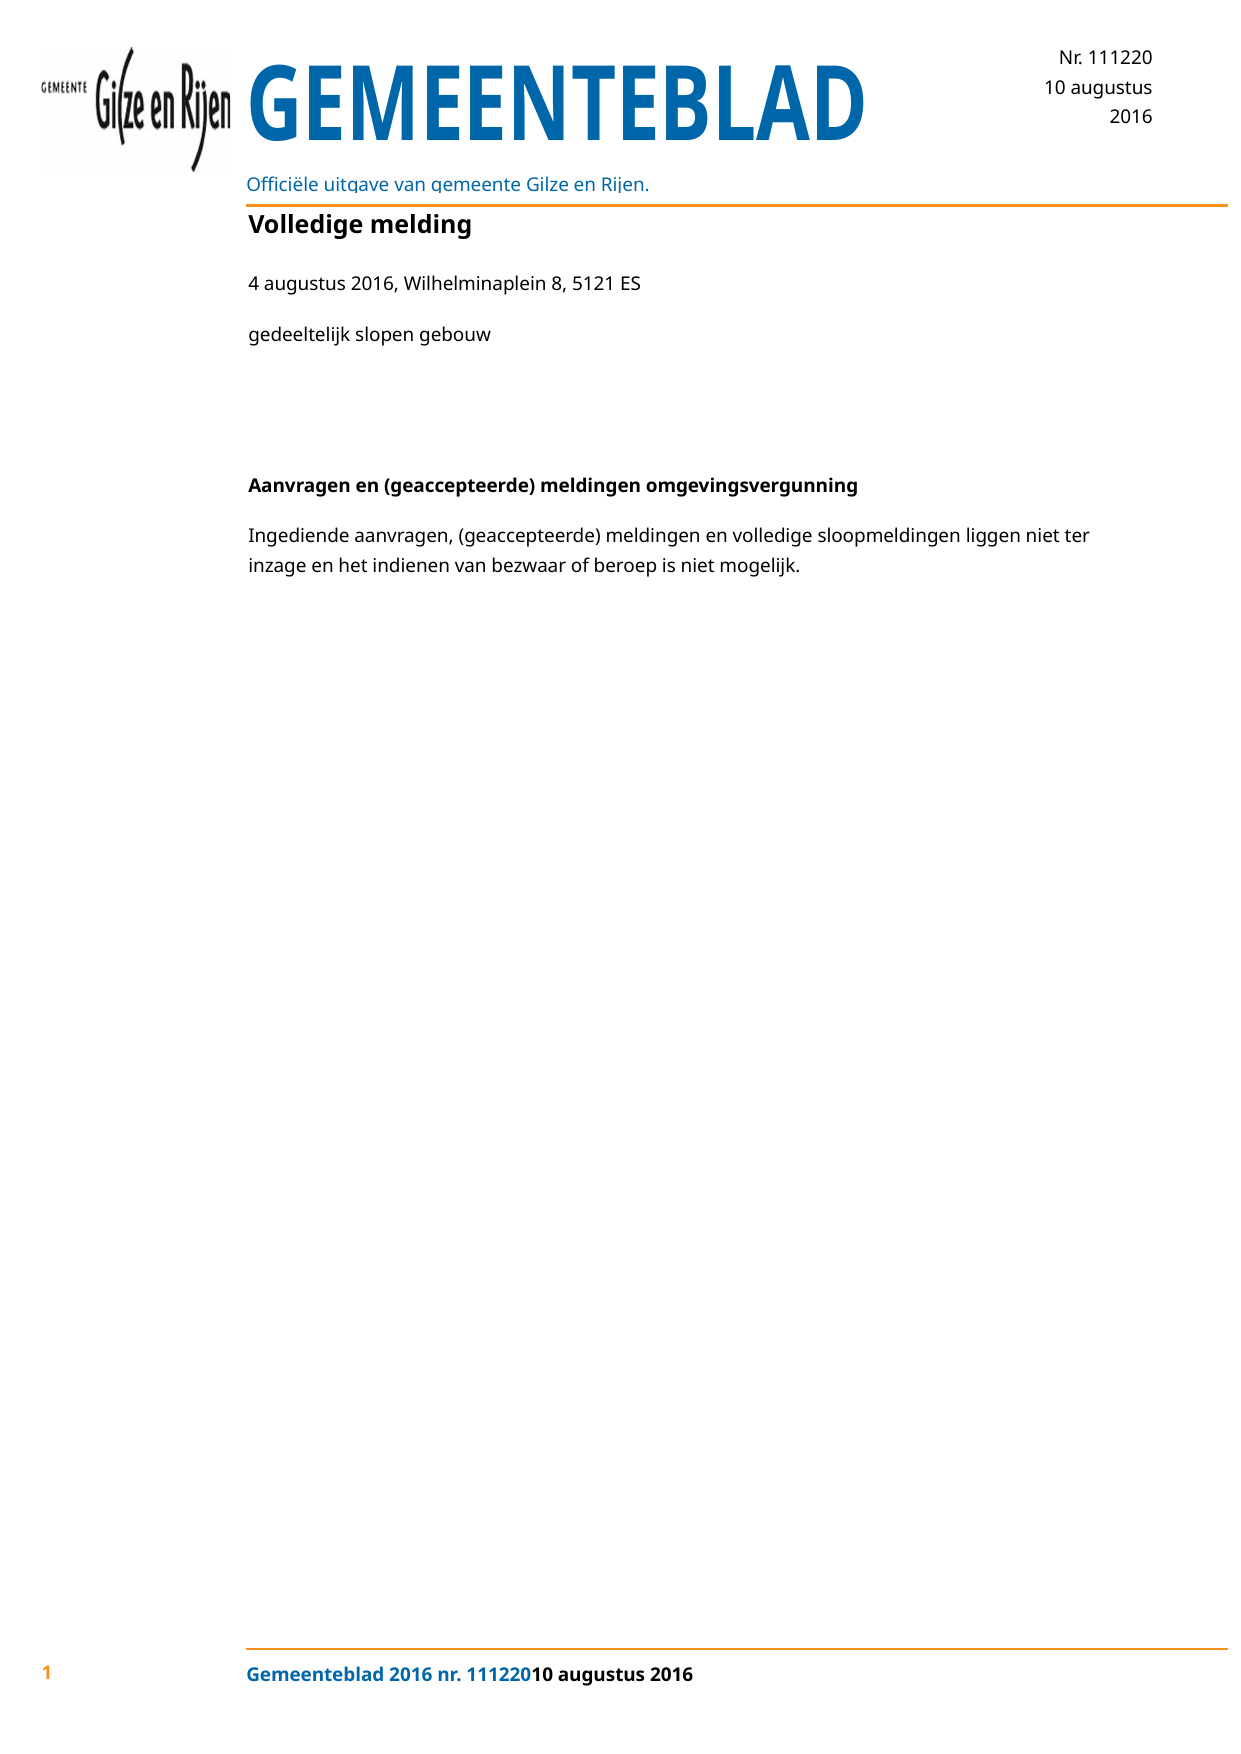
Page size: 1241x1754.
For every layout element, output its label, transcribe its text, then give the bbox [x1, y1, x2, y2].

text Volledige melding [248, 207, 1152, 241]
picture [41, 47, 231, 172]
text Ingediende aanvragen, (geaccepteerde) meldingen en volledige sloopmeldingen liggen niet ter inzage en het indienen van bezwaar of beroep is niet mogelijk. [248, 522, 1152, 578]
text gedeeltelijk slopen gebouw [248, 321, 1152, 346]
text Aanvragen en (geaccepteerde) meldingen omgevingsvergunning [248, 472, 1152, 498]
text 4 augustus 2016, Wilhelminaplein 8, 5121 ES [248, 270, 1152, 296]
